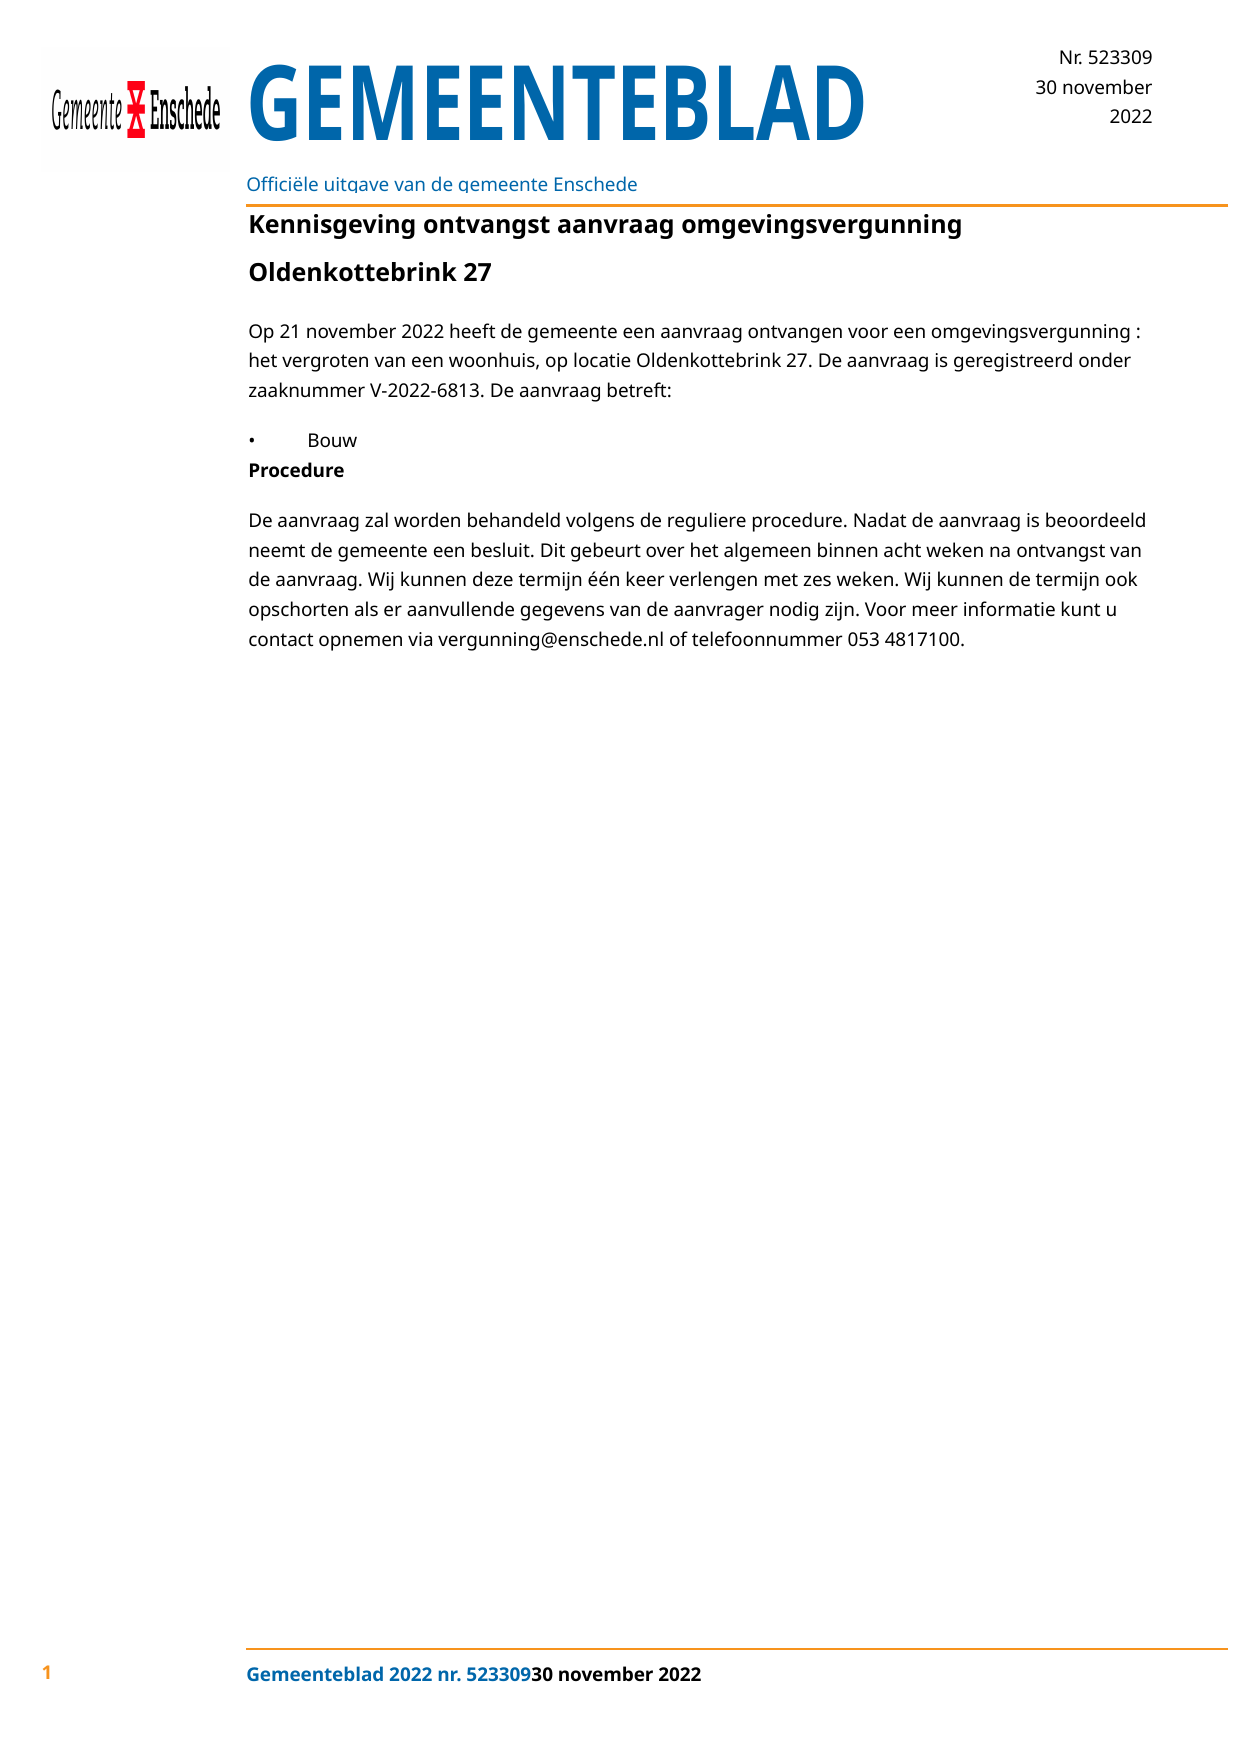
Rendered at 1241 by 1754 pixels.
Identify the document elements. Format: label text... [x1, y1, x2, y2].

text Procedure [248, 457, 1152, 483]
list Bouw [248, 427, 1152, 453]
text De aanvraag zal worden behandeld volgens de reguliere procedure. Nadat de aanvraag is beoordeeld neemt de gemeente een besluit. Dit gebeurt over het algemeen binnen acht weken na ontvangst van de aanvraag. Wij kunnen deze termijn één keer verlengen met zes weken. Wij kunnen de termijn ook opschorten als er aanvullende gegevens van de aanvrager nodig zijn. Voor meer informatie kunt u contact opnemen via vergunning@enschede.nl of telefoonnummer 053 4817100. [248, 507, 1152, 652]
text Op 21 november 2022 heeft de gemeente een aanvraag ontvangen voor een omgevingsvergunning : het vergroten van een woonhuis, op locatie Oldenkottebrink 27. De aanvraag is geregistreerd onder zaaknummer V-2022-6813. De aanvraag betreft: [248, 318, 1152, 403]
text Kennisgeving ontvangst aanvraag omgevingsvergunning Oldenkottebrink 27 [248, 207, 1152, 288]
picture [41, 47, 231, 172]
